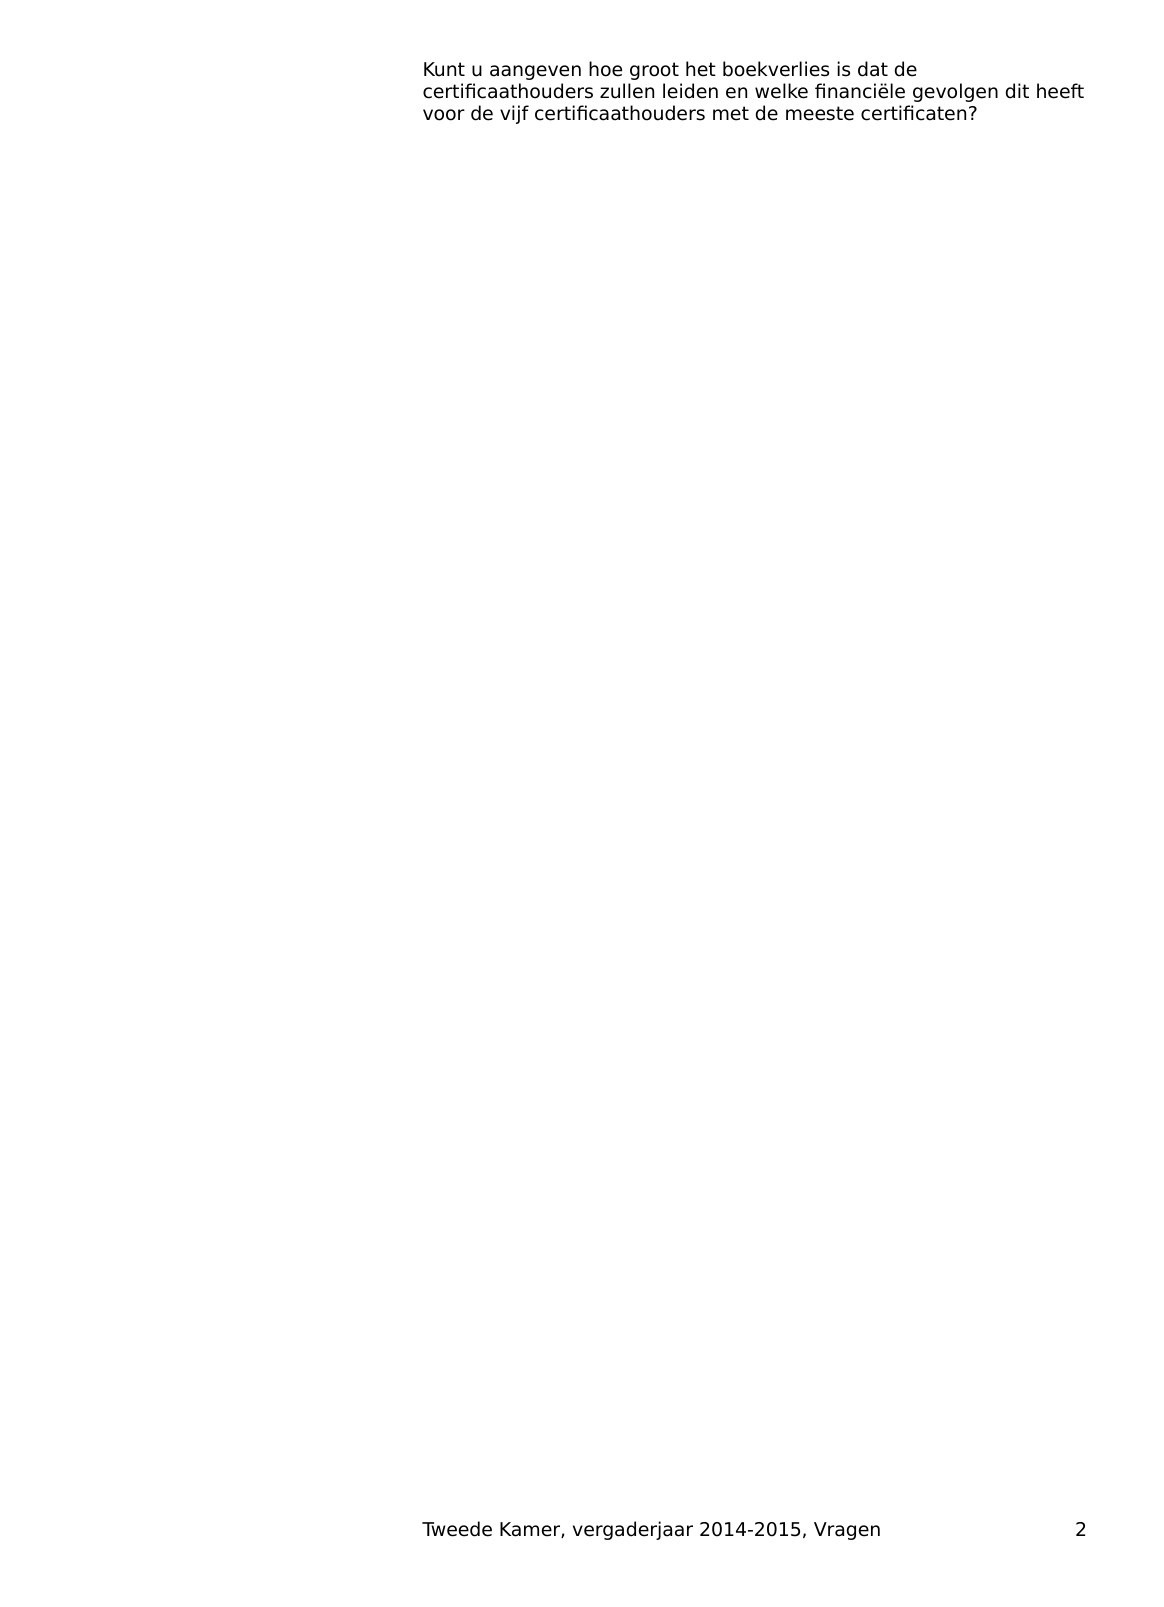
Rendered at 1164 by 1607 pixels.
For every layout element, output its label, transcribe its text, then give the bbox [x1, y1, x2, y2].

text Kunt u aangeven hoe groot het boekverlies is dat de certificaathouders zullen leiden en welke financiële gevolgen dit heeft voor de vijf certificaathouders met de meeste certificaten? [422, 59, 1087, 125]
